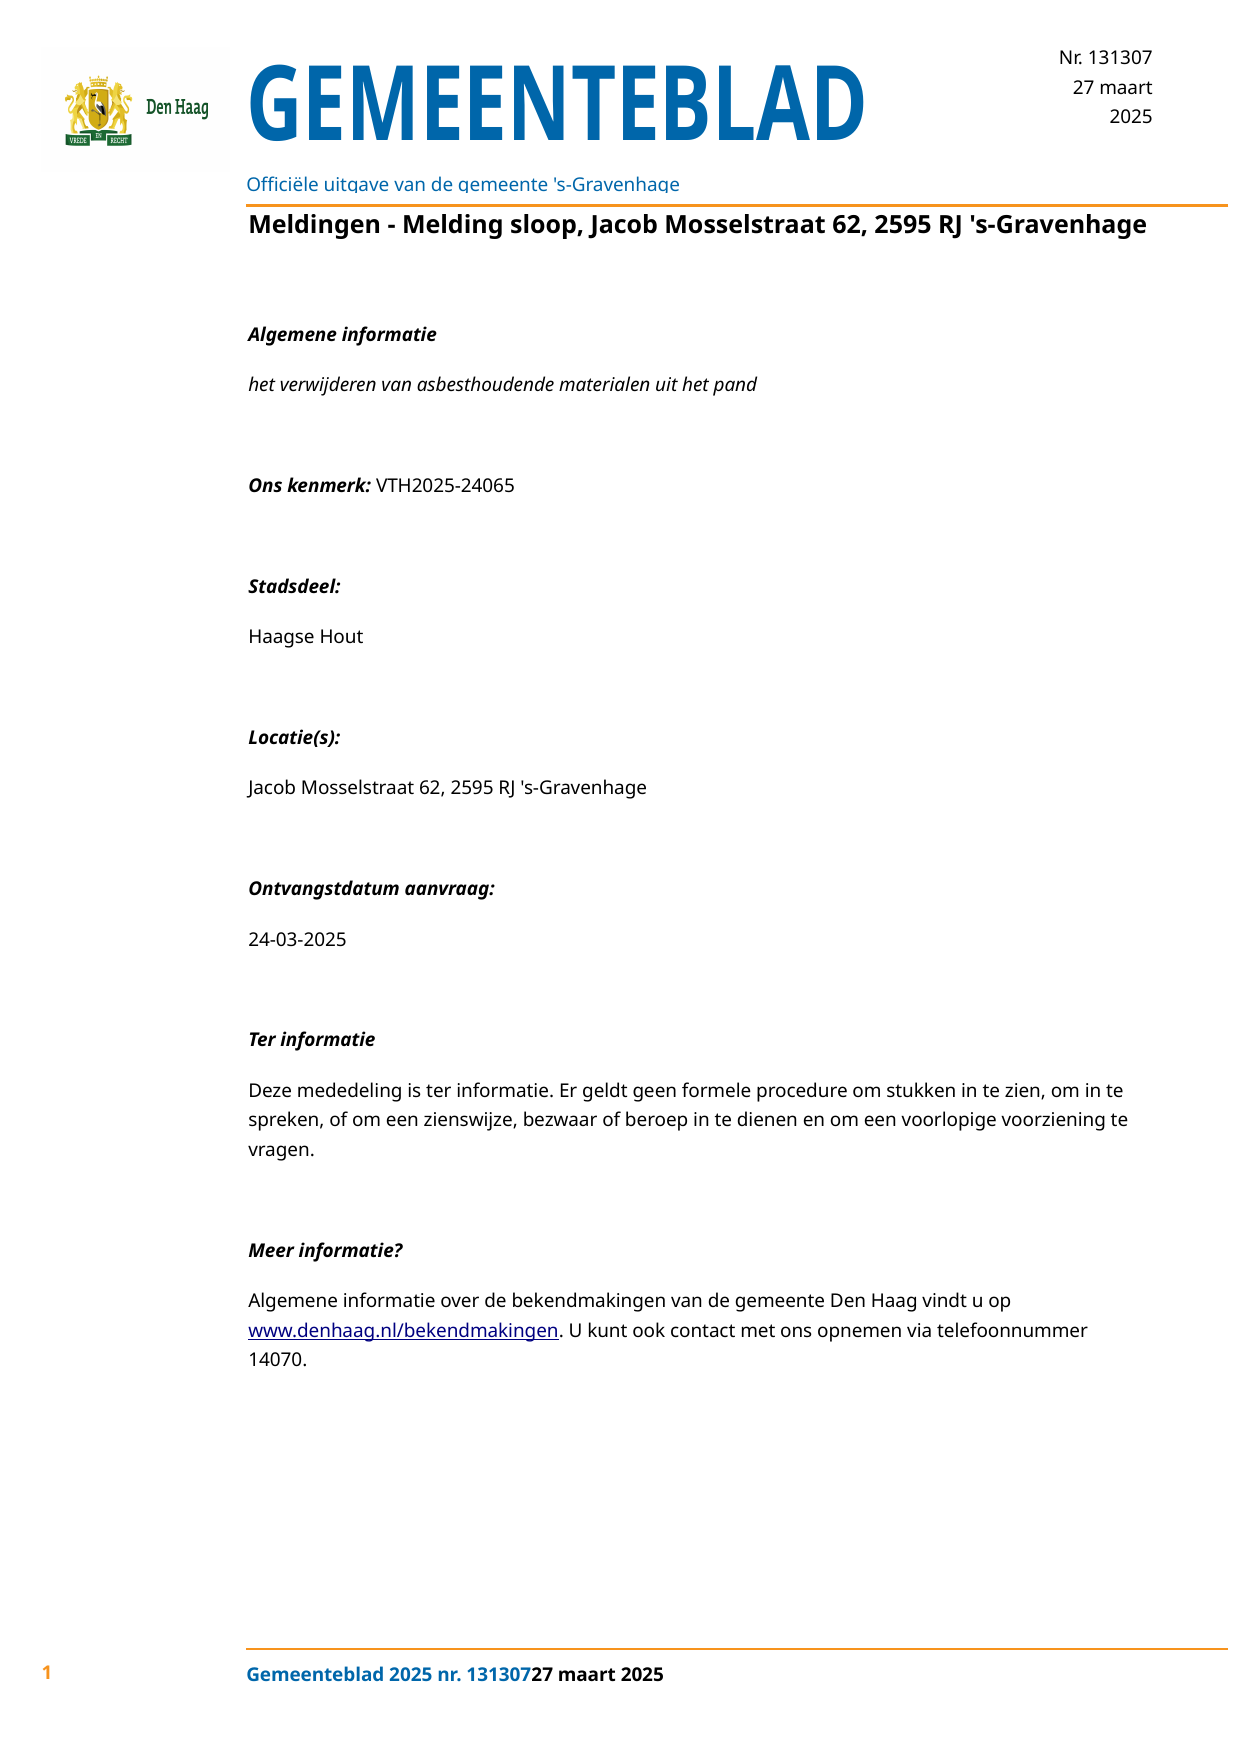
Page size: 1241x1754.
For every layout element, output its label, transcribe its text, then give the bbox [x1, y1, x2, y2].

text 24-03-2025 [248, 926, 1152, 951]
text het verwijderen van asbesthoudende materialen uit het pand [248, 371, 1152, 397]
text Haagse Hout [248, 623, 1152, 649]
text Locatie(s): [248, 724, 1152, 750]
text Ter informatie [248, 1027, 1152, 1052]
text Jacob Mosselstraat 62, 2595 RJ 's-Gravenhage [248, 774, 1152, 800]
text Ontvangstdatum aanvraag: [248, 875, 1152, 901]
text Algemene informatie [248, 321, 1152, 346]
text Algemene informatie over de bekendmakingen van de gemeente Den Haag vindt u op www.denhaag.nl/bekendmakingen. U kunt ook contact met ons opnemen via telefoonnummer 14070. [248, 1287, 1152, 1372]
text Meldingen - Melding sloop, Jacob Mosselstraat 62, 2595 RJ 's-Gravenhage [248, 207, 1152, 241]
text Deze mededeling is ter informatie. Er geldt geen formele procedure om stukken in te zien, om in te spreken, of om een zienswijze, bezwaar of beroep in te dienen en om een voorlopige voorziening te vragen. [248, 1077, 1152, 1162]
text Meer informatie? [248, 1237, 1152, 1263]
picture [41, 47, 231, 172]
text Ons kenmerk: VTH2025-24065 [248, 472, 1152, 498]
text Stadsdeel: [248, 573, 1152, 598]
